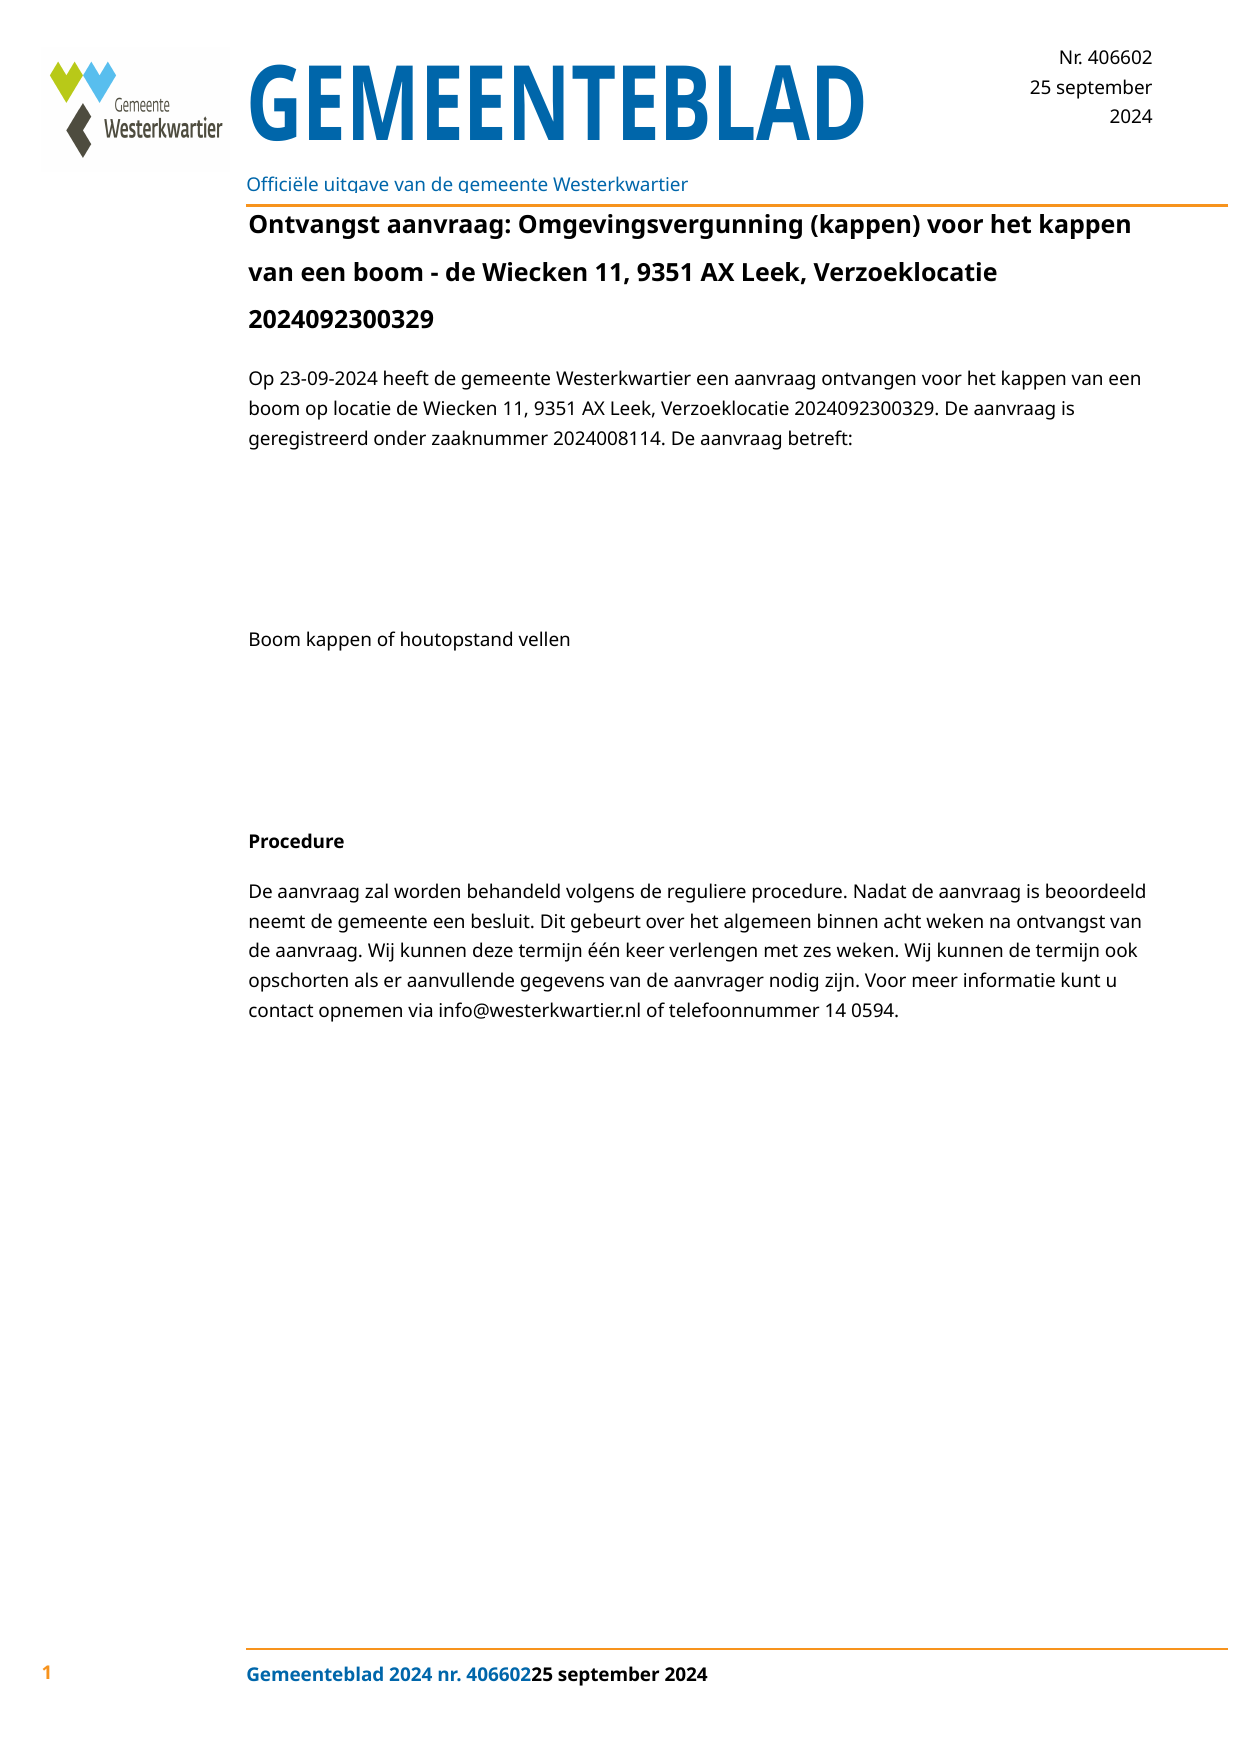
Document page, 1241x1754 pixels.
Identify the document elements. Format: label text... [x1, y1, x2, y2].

text Op 23-09-2024 heeft de gemeente Westerkwartier een aanvraag ontvangen voor het kappen van een boom op locatie de Wiecken 11, 9351 AX Leek, Verzoeklocatie 2024092300329. De aanvraag is geregistreerd onder zaaknummer 2024008114. De aanvraag betreft: [248, 366, 1152, 450]
text Procedure [248, 828, 1152, 854]
picture [41, 47, 231, 172]
text De aanvraag zal worden behandeld volgens de reguliere procedure. Nadat de aanvraag is beoordeeld neemt de gemeente een besluit. Dit gebeurt over het algemeen binnen acht weken na ontvangst van de aanvraag. Wij kunnen deze termijn één keer verlengen met zes weken. Wij kunnen de termijn ook opschorten als er aanvullende gegevens van de aanvrager nodig zijn. Voor meer informatie kunt u contact opnemen via info@westerkwartier.nl of telefoonnummer 14 0594. [248, 878, 1152, 1022]
text Ontvangst aanvraag: Omgevingsvergunning (kappen) voor het kappen van een boom - de Wiecken 11, 9351 AX Leek, Verzoeklocatie 2024092300329 [248, 207, 1152, 336]
text Boom kappen of houtopstand vellen [248, 626, 1152, 652]
